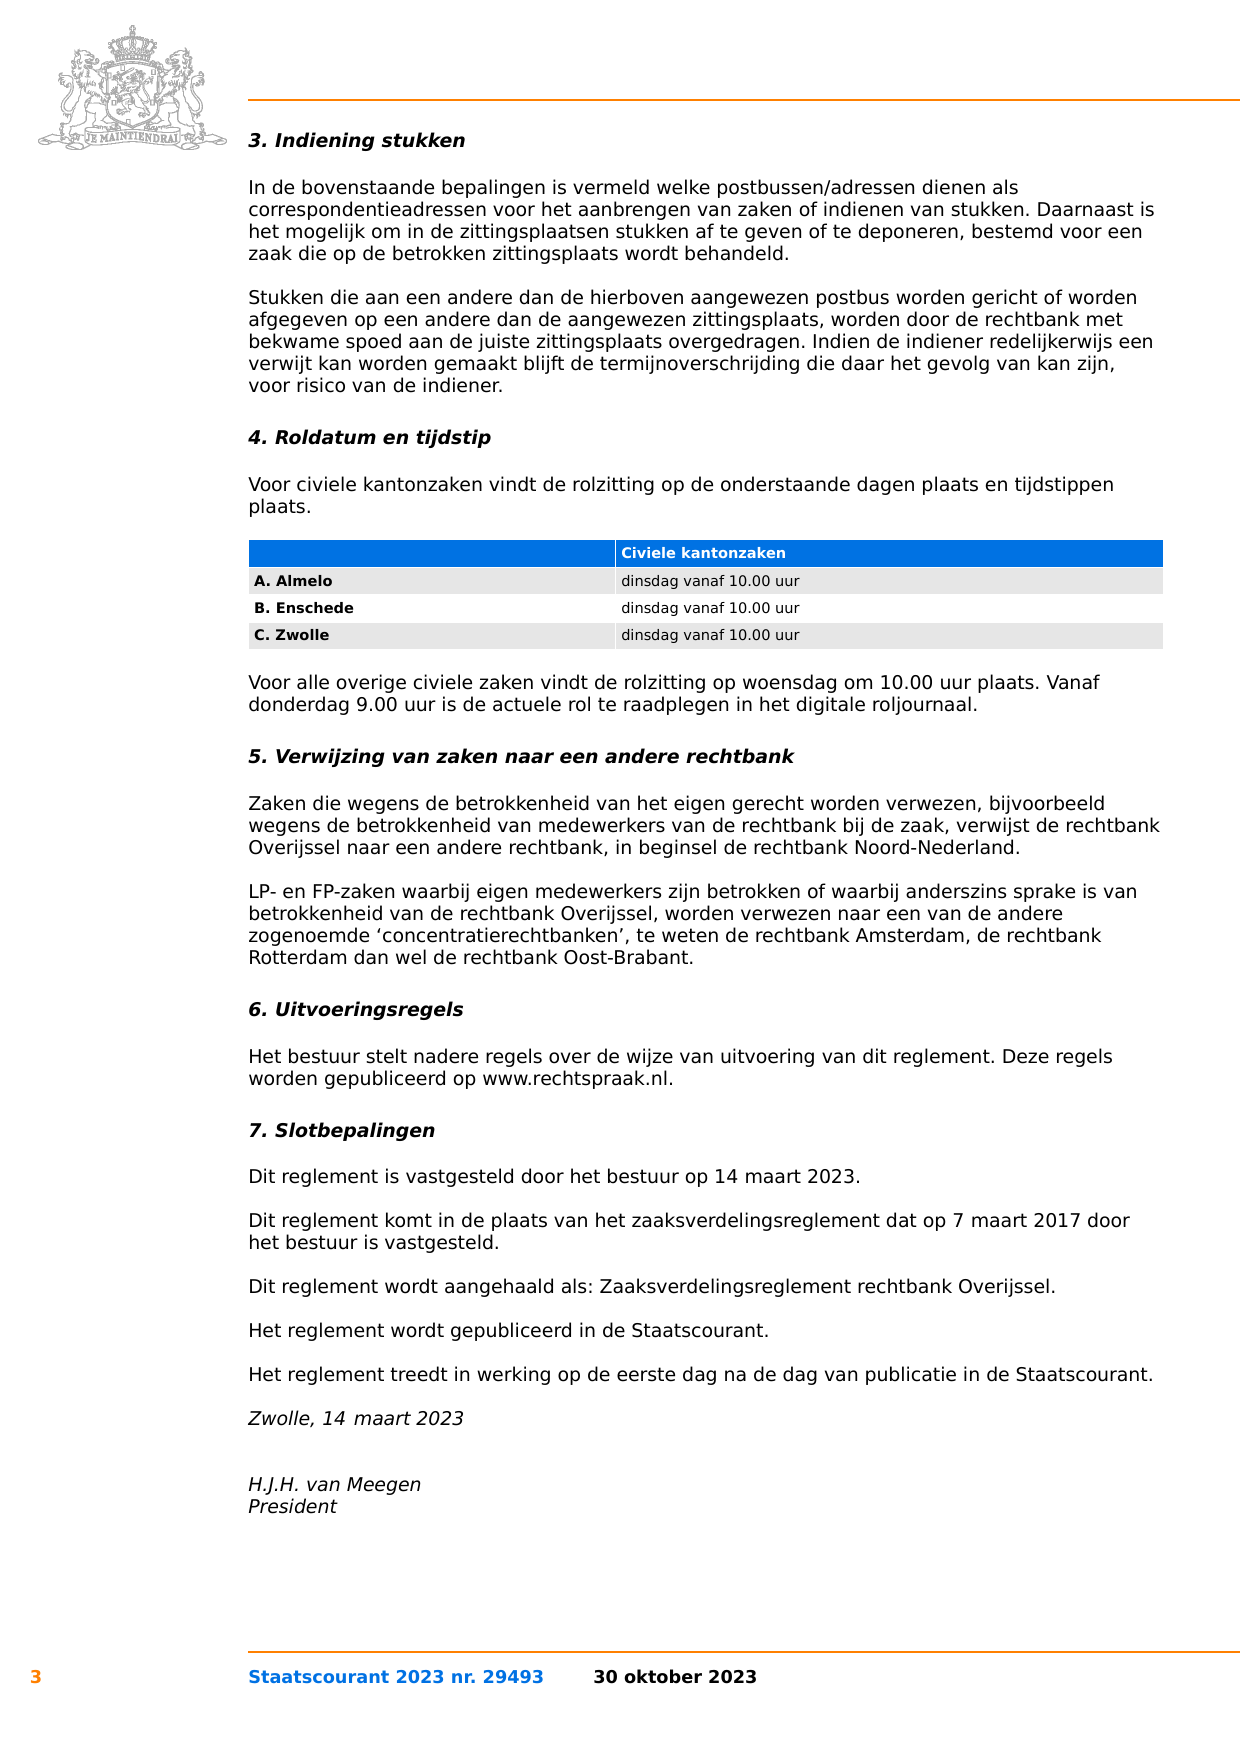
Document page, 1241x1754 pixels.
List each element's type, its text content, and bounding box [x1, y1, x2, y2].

table_cell A. Almelo [249, 568, 615, 594]
subtitle 4. Roldatum en tijdstip [248, 427, 1163, 448]
text In de bovenstaande bepalingen is vermeld welke postbussen/adressen dienen als correspondentieadressen voor het aanbrengen van zaken of indienen van stukken. Daarnaast is het mogelijk om in de zittingsplaatsen stukken af te geven of te deponeren, bestemd voor een zaak die op de betrokken zittingsplaats wordt behandeld. [248, 177, 1163, 265]
table_header Civiele kantonzaken [616, 540, 1163, 567]
table_cell dinsdag vanaf 10.00 uur [616, 623, 1163, 649]
text Dit reglement komt in de plaats van het zaaksverdelingsreglement dat op 7 maart 2017 door het bestuur is vastgesteld. [248, 1210, 1163, 1254]
subtitle 6. Uitvoeringsregels [248, 998, 1163, 1021]
text Dit reglement is vastgesteld door het bestuur op 14 maart 2023. [248, 1166, 1163, 1188]
text H.J.H. van Meegen President [248, 1452, 1163, 1517]
text Het bestuur stelt nadere regels over de wijze van uitvoering van dit reglement. Deze regels worden gepubliceerd op www.rechtspraak.nl. [248, 1046, 1163, 1089]
table_cell dinsdag vanaf 10.00 uur [616, 568, 1163, 594]
text Voor alle overige civiele zaken vindt de rolzitting op woensdag om 10.00 uur plaats. Vanaf donderdag 9.00 uur is de actuele rol te raadplegen in het digitale roljournaal. [248, 672, 1163, 716]
table_cell B. Enschede [249, 595, 615, 622]
table_cell C. Zwolle [249, 623, 615, 649]
text Het reglement wordt gepubliceerd in de Staatscourant. [248, 1320, 1163, 1342]
table_cell dinsdag vanaf 10.00 uur [616, 595, 1163, 622]
subtitle 5. Verwijzing van zaken naar een andere rechtbank [248, 746, 1163, 768]
text Voor civiele kantonzaken vindt de rolzitting op de onderstaande dagen plaats en tijdstippen plaats. [248, 473, 1163, 517]
subtitle 7. Slotbepalingen [248, 1119, 1163, 1141]
text Het reglement treedt in werking op de eerste dag na de dag van publicatie in de Staatscourant. [248, 1364, 1163, 1386]
picture [38, 25, 227, 150]
text Zaken die wegens de betrokkenheid van het eigen gerecht worden verwezen, bijvoorbeeld wegens de betrokkenheid van medewerkers van de rechtbank bij de zaak, verwijst de rechtbank Overijssel naar een andere rechtbank, in beginsel de rechtbank Noord-Nederland. [248, 793, 1163, 859]
text Zwolle, 14 maart 2023 [248, 1408, 1163, 1430]
subtitle 3. Indiening stukken [248, 130, 1163, 152]
table_header [249, 540, 615, 567]
text Dit reglement wordt aangehaald als: Zaaksverdelingsreglement rechtbank Overijssel. [248, 1276, 1163, 1298]
text Stukken die aan een andere dan de hierboven aangewezen postbus worden gericht of worden afgegeven op een andere dan de aangewezen zittingsplaats, worden door de rechtbank met bekwame spoed aan de juiste zittingsplaats overgedragen. Indien de indiener redelijkerwijs een verwijt kan worden gemaakt blijft de termijnoverschrijding die daar het gevolg van kan zijn, voor risico van de indiener. [248, 287, 1163, 397]
text LP- en FP-zaken waarbij eigen medewerkers zijn betrokken of waarbij anderszins sprake is van betrokkenheid van de rechtbank Overijssel, worden verwezen naar een van de andere zogenoemde ‘concentratierechtbanken’, te weten de rechtbank Amsterdam, de rechtbank Rotterdam dan wel de rechtbank Oost-Brabant. [248, 881, 1163, 968]
